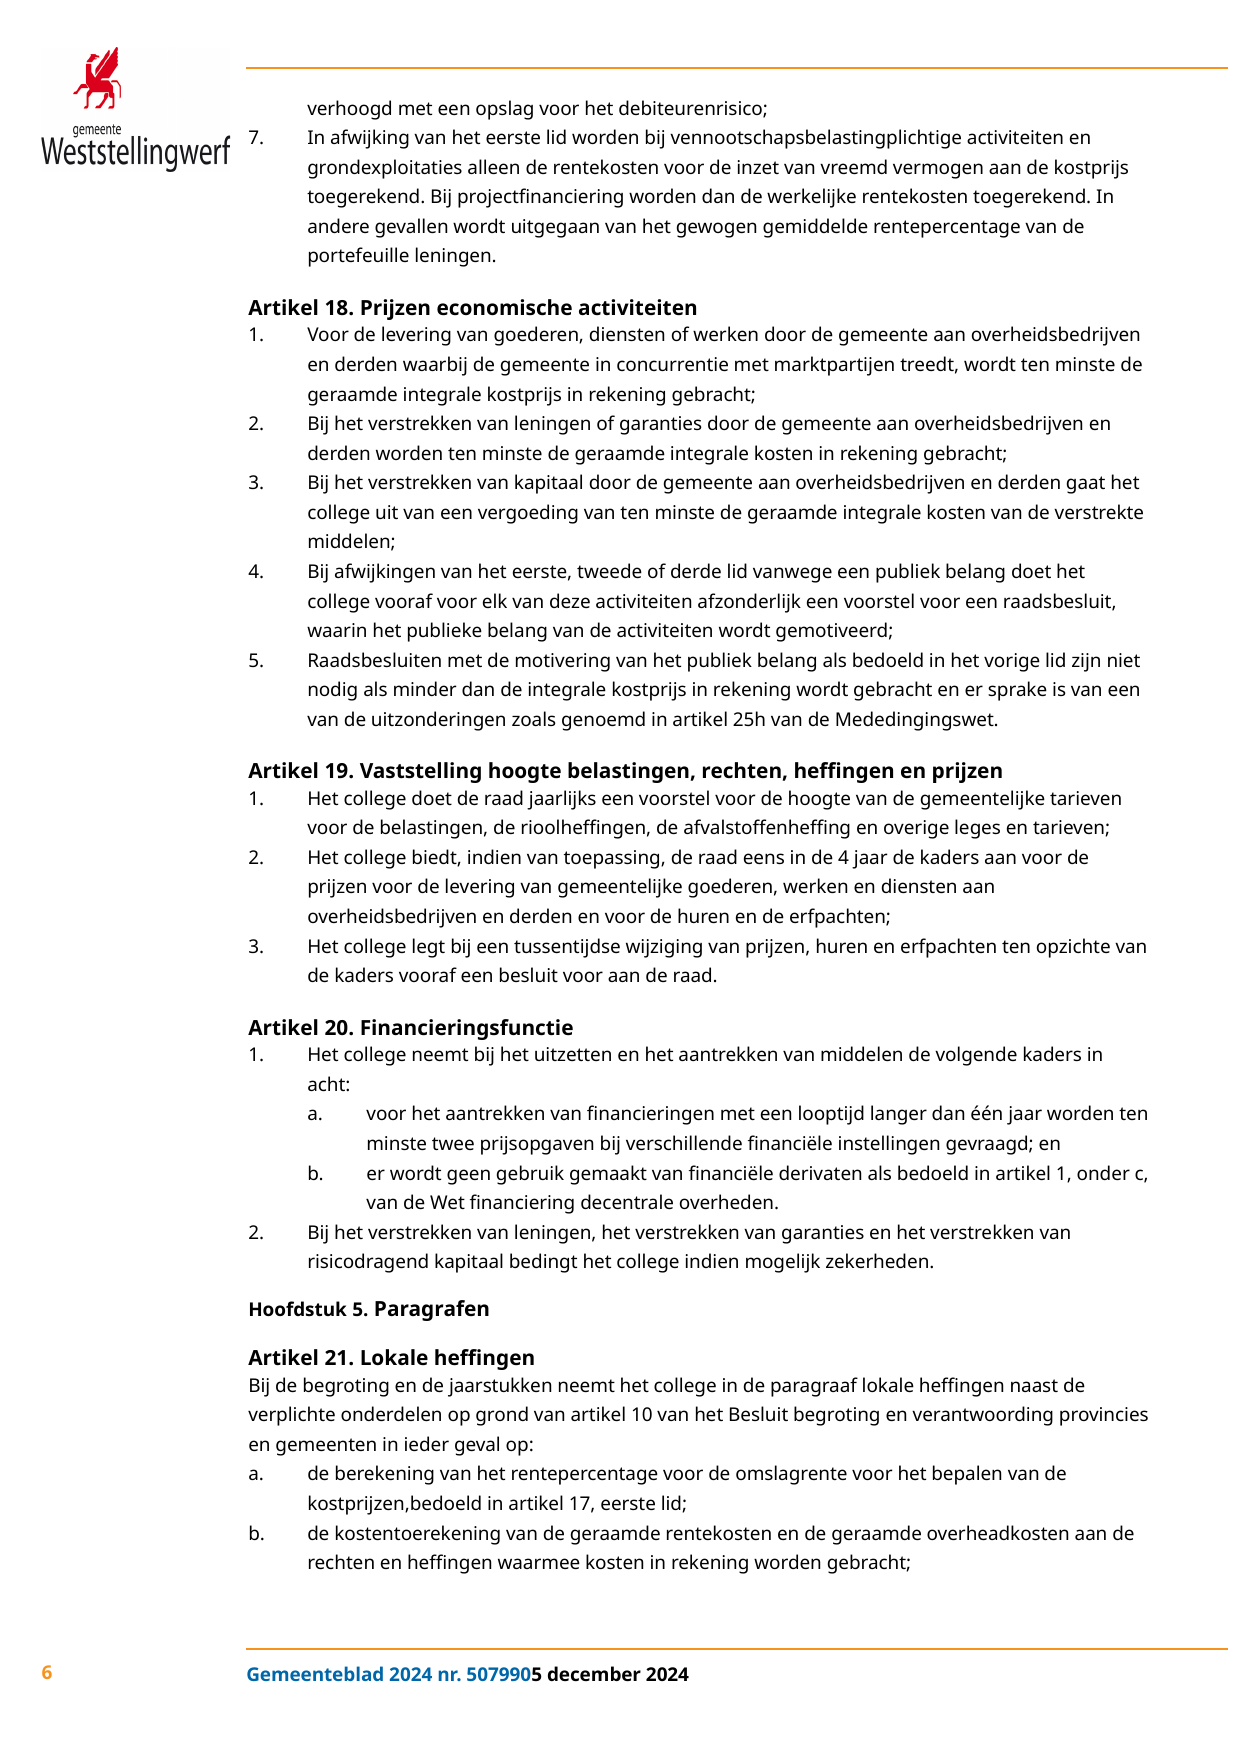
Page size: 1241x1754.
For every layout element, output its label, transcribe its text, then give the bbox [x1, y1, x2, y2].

text Artikel 20. Financieringsfunctie [248, 1013, 1152, 1041]
text Artikel 21. Lokale heffingen [248, 1343, 1152, 1372]
list er wordt geen gebruik gemaakt van financiële derivaten als bedoeld in artikel 1, onder c, van de Wet financiering decentrale overheden. [307, 1160, 1152, 1215]
list de kostentoerekening van de geraamde rentekosten en de geraamde overheadkosten aan de rechten en heffingen waarmee kosten in rekening worden gebracht; [248, 1520, 1152, 1575]
text Artikel 19. Vaststelling hoogte belastingen, rechten, heffingen en prijzen [248, 757, 1152, 785]
list In afwijking van het eerste lid worden bij vennootschapsbelastingplichtige activiteiten en grondexploitaties alleen de rentekosten voor de inzet van vreemd vermogen aan de kostprijs toegerekend. Bij projectfinanciering worden dan de werkelijke rentekosten toegerekend. In andere gevallen wordt uitgegaan van het gewogen gemiddelde rentepercentage van de portefeuille leningen. [248, 124, 1152, 268]
list Het college biedt, indien van toepassing, de raad eens in de 4 jaar de kaders aan voor de prijzen voor de levering van gemeentelijke goederen, werken en diensten aan overheidsbedrijven en derden en voor de huren en de erfpachten; [248, 844, 1152, 929]
list de berekening van het rentepercentage voor de omslagrente voor het bepalen van de kostprijzen,bedoeld in artikel 17, eerste lid; [248, 1461, 1152, 1516]
text Hoofdstuk 5. Paragrafen [248, 1294, 1152, 1322]
list Bij het verstrekken van leningen, het verstrekken van garanties en het verstrekken van risicodragend kapitaal bedingt het college indien mogelijk zekerheden. [248, 1219, 1152, 1274]
list Bij het verstrekken van leningen of garanties door de gemeente aan overheidsbedrijven en derden worden ten minste de geraamde integrale kosten in rekening gebracht; [248, 410, 1152, 466]
text Bij de begroting en de jaarstukken neemt het college in de paragraaf lokale heffingen naast de verplichte onderdelen op grond van artikel 10 van het Besluit begroting en verantwoording provincies en gemeenten in ieder geval op: [248, 1372, 1152, 1457]
list Bij afwijkingen van het eerste, tweede of derde lid vanwege een publiek belang doet het college vooraf voor elk van deze activiteiten afzonderlijk een voorstel voor een raadsbesluit, waarin het publieke belang van de activiteiten wordt gemotiveerd; [248, 558, 1152, 643]
list Het college neemt bij het uitzetten en het aantrekken van middelen de volgende kaders in acht: [248, 1041, 1152, 1097]
text Artikel 18. Prijzen economische activiteiten [248, 293, 1152, 322]
list Bij het verstrekken van kapitaal door de gemeente aan overheidsbedrijven en derden gaat het college uit van een vergoeding van ten minste de geraamde integrale kosten van de verstrekte middelen; [248, 469, 1152, 554]
list verhoogd met een opslag voor het debiteurenrisico; [248, 95, 1152, 121]
list Het college legt bij een tussentijdse wijziging van prijzen, huren en erfpachten ten opzichte van de kaders vooraf een besluit voor aan de raad. [248, 933, 1152, 988]
list Raadsbesluiten met de motivering van het publiek belang als bedoeld in het vorige lid zijn niet nodig als minder dan de integrale kostprijs in rekening wordt gebracht en er sprake is van een van de uitzonderingen zoals genoemd in artikel 25h van de Mededingingswet. [248, 647, 1152, 732]
list Het college doet de raad jaarlijks een voorstel voor de hoogte van de gemeentelijke tarieven voor de belastingen, de rioolheffingen, de afvalstoffenheffing en overige leges en tarieven; [248, 785, 1152, 840]
list Voor de levering van goederen, diensten of werken door de gemeente aan overheidsbedrijven en derden waarbij de gemeente in concurrentie met marktpartijen treedt, wordt ten minste de geraamde integrale kostprijs in rekening gebracht; [248, 322, 1152, 406]
picture [41, 47, 231, 172]
list voor het aantrekken van financieringen met een looptijd langer dan één jaar worden ten minste twee prijsopgaven bij verschillende financiële instellingen gevraagd; en [307, 1101, 1152, 1156]
